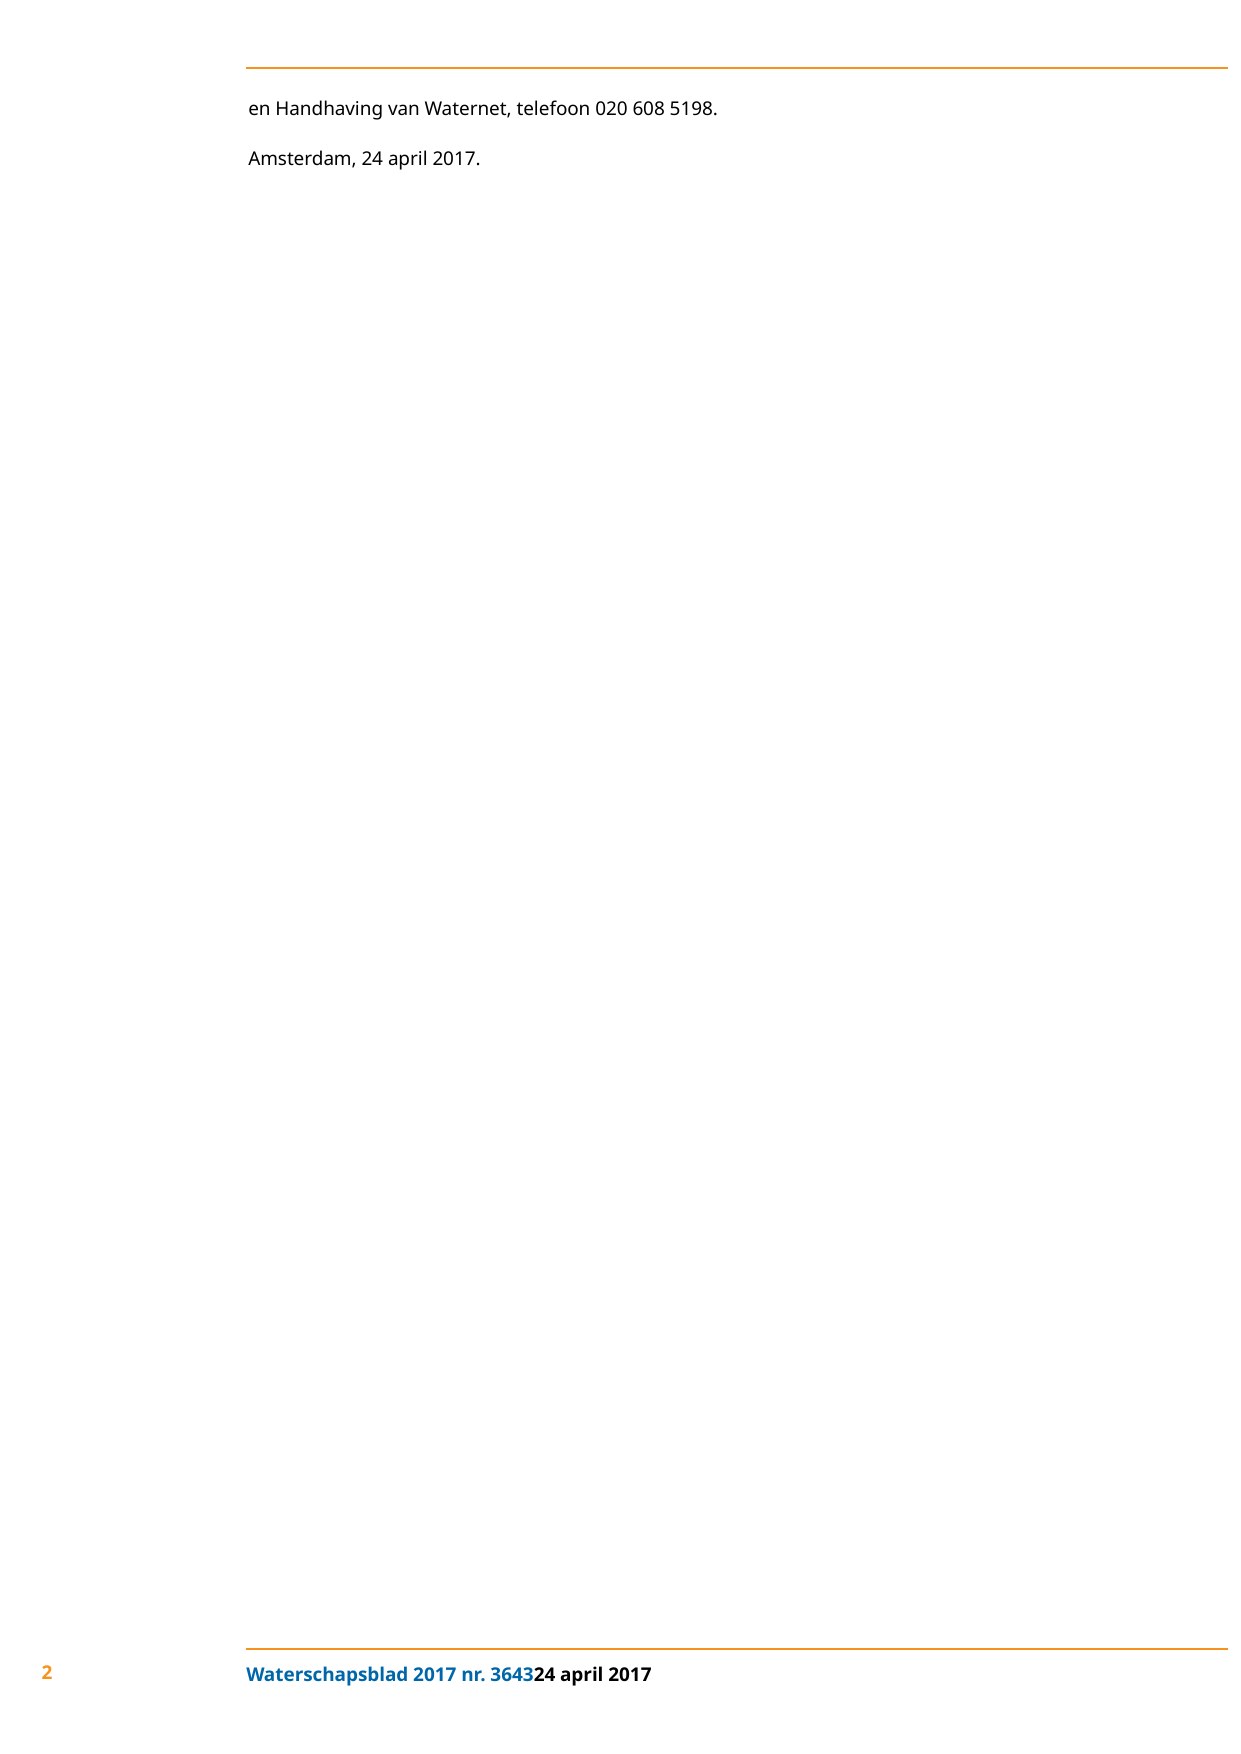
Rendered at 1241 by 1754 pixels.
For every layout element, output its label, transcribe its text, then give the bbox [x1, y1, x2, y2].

text en Handhaving van Waternet, telefoon 020 608 5198. [248, 95, 1152, 121]
picture [41, 47, 231, 172]
text Amsterdam, 24 april 2017. [248, 145, 1152, 171]
